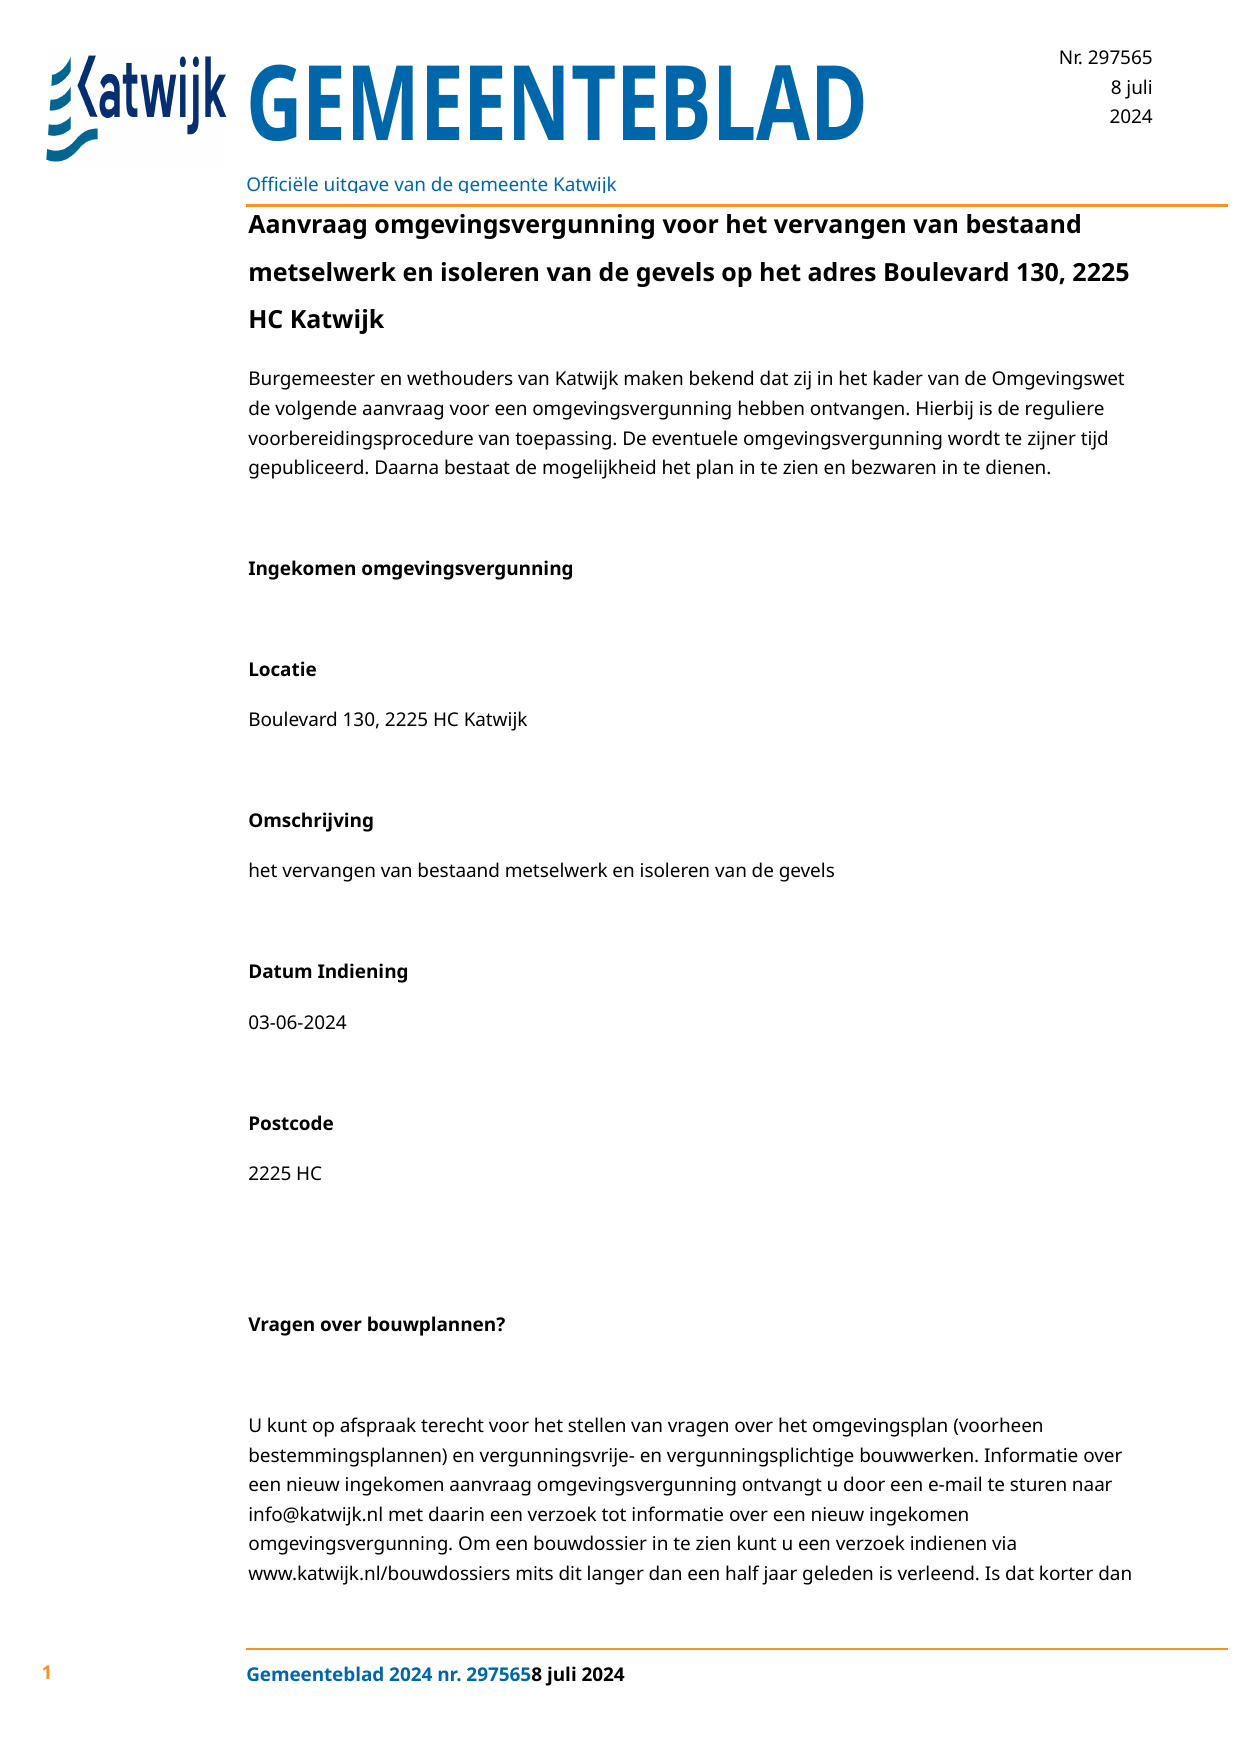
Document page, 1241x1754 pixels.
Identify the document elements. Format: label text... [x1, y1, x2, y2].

text Omschrijving [248, 807, 1152, 833]
text Burgemeester en wethouders van Katwijk maken bekend dat zij in het kader van de Omgevingswet de volgende aanvraag voor een omgevingsvergunning hebben ontvangen. Hierbij is de reguliere voorbereidingsprocedure van toepassing. De eventuele omgevingsvergunning wordt te zijner tijd gepubliceerd. Daarna bestaat de mogelijkheid het plan in te zien en bezwaren in te dienen. [248, 366, 1152, 480]
text U kunt op afspraak terecht voor het stellen van vragen over het omgevingsplan (voorheen bestemmingsplannen) en vergunningsvrije- en vergunningsplichtige bouwwerken. Informatie over een nieuw ingekomen aanvraag omgevingsvergunning ontvangt u door een e-mail te sturen naar info@katwijk.nl met daarin een verzoek tot informatie over een nieuw ingekomen omgevingsvergunning. Om een bouwdossier in te zien kunt u een verzoek indienen via www.katwijk.nl/bouwdossiers mits dit langer dan een half jaar geleden is verleend. Is dat korter dan [248, 1412, 1152, 1586]
text het vervangen van bestaand metselwerk en isoleren van de gevels [248, 858, 1152, 883]
text Ingekomen omgevingsvergunning [248, 555, 1152, 581]
text Vragen over bouwplannen? [248, 1311, 1152, 1337]
text Postcode [248, 1110, 1152, 1135]
text 03-06-2024 [248, 1009, 1152, 1034]
text Datum Indiening [248, 958, 1152, 984]
text Boulevard 130, 2225 HC Katwijk [248, 706, 1152, 732]
text Aanvraag omgevingsvergunning voor het vervangen van bestaand metselwerk en isoleren van de gevels op het adres Boulevard 130, 2225 HC Katwijk [248, 207, 1152, 336]
text 2225 HC [248, 1160, 1152, 1186]
text Locatie [248, 656, 1152, 682]
picture [41, 47, 231, 172]
